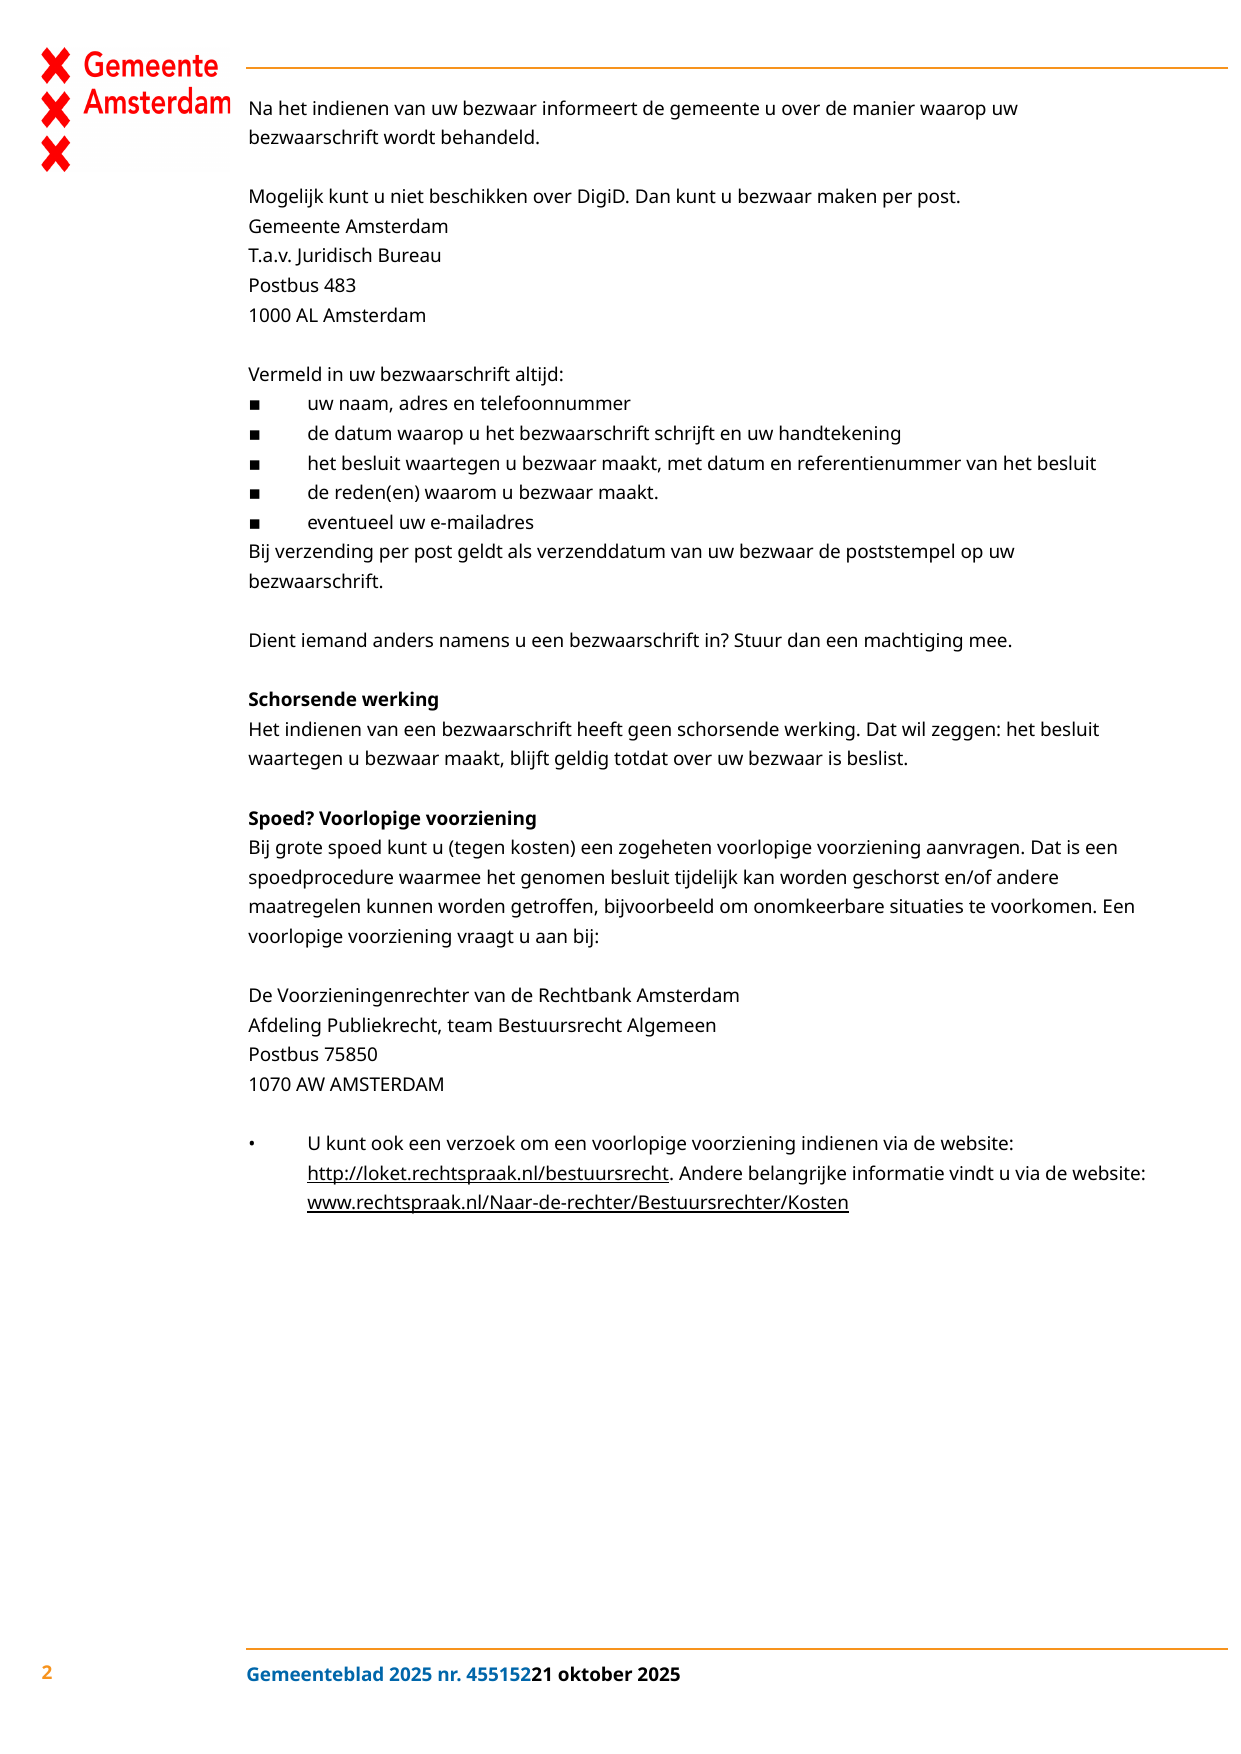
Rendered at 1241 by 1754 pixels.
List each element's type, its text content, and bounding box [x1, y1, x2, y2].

text 1000 AL Amsterdam [248, 302, 1152, 328]
text Spoed? Voorlopige voorziening [248, 805, 1152, 831]
list U kunt ook een verzoek om een voorlopige voorziening indienen via de website: http://loket.rechtspraak.nl/bestuursrecht. Andere belangrijke informatie vindt u via de website: www.rechtspraak.nl/Naar-de-rechter/Bestuursrechter/Kosten [248, 1130, 1152, 1215]
text Na het indienen van uw bezwaar informeert de gemeente u over de manier waarop uw bezwaarschrift wordt behandeld. [248, 95, 1152, 150]
list uw naam, adres en telefoonnummer [248, 391, 1152, 416]
text Afdeling Publiekrecht, team Bestuursrecht Algemeen [248, 1012, 1152, 1038]
text Bij verzending per post geldt als verzenddatum van uw bezwaar de poststempel op uw bezwaarschrift. [248, 538, 1152, 594]
text Postbus 483 [248, 272, 1152, 298]
text De Voorzieningenrechter van de Rechtbank Amsterdam [248, 982, 1152, 1008]
text Gemeente Amsterdam [248, 213, 1152, 239]
text Mogelijk kunt u niet beschikken over DigiD. Dan kunt u bezwaar maken per post. [248, 183, 1152, 209]
text Bij grote spoed kunt u (tegen kosten) een zogeheten voorlopige voorziening aanvragen. Dat is een spoedprocedure waarmee het genomen besluit tijdelijk kan worden geschorst en/of andere maatregelen kunnen worden getroffen, bijvoorbeeld om onomkeerbare situaties te voorkomen. Een voorlopige voorziening vraagt u aan bij: [248, 834, 1152, 949]
text Vermeld in uw bezwaarschrift altijd: [248, 361, 1152, 387]
list de reden(en) waarom u bezwaar maakt. [248, 479, 1152, 505]
list het besluit waartegen u bezwaar maakt, met datum en referentienummer van het besluit [248, 450, 1152, 476]
list de datum waarop u het bezwaarschrift schrijft en uw handtekening [248, 420, 1152, 446]
list eventueel uw e-mailadres [248, 509, 1152, 535]
text Het indienen van een bezwaarschrift heeft geen schorsende werking. Dat wil zeggen: het besluit waartegen u bezwaar maakt, blijft geldig totdat over uw bezwaar is beslist. [248, 716, 1152, 771]
text Schorsende werking [248, 686, 1152, 712]
picture [41, 47, 231, 172]
text T.a.v. Juridisch Bureau [248, 243, 1152, 268]
text Postbus 75850 [248, 1041, 1152, 1067]
text Dient iemand anders namens u een bezwaarschrift in? Stuur dan een machtiging mee. [248, 627, 1152, 653]
text 1070 AW AMSTERDAM [248, 1071, 1152, 1097]
